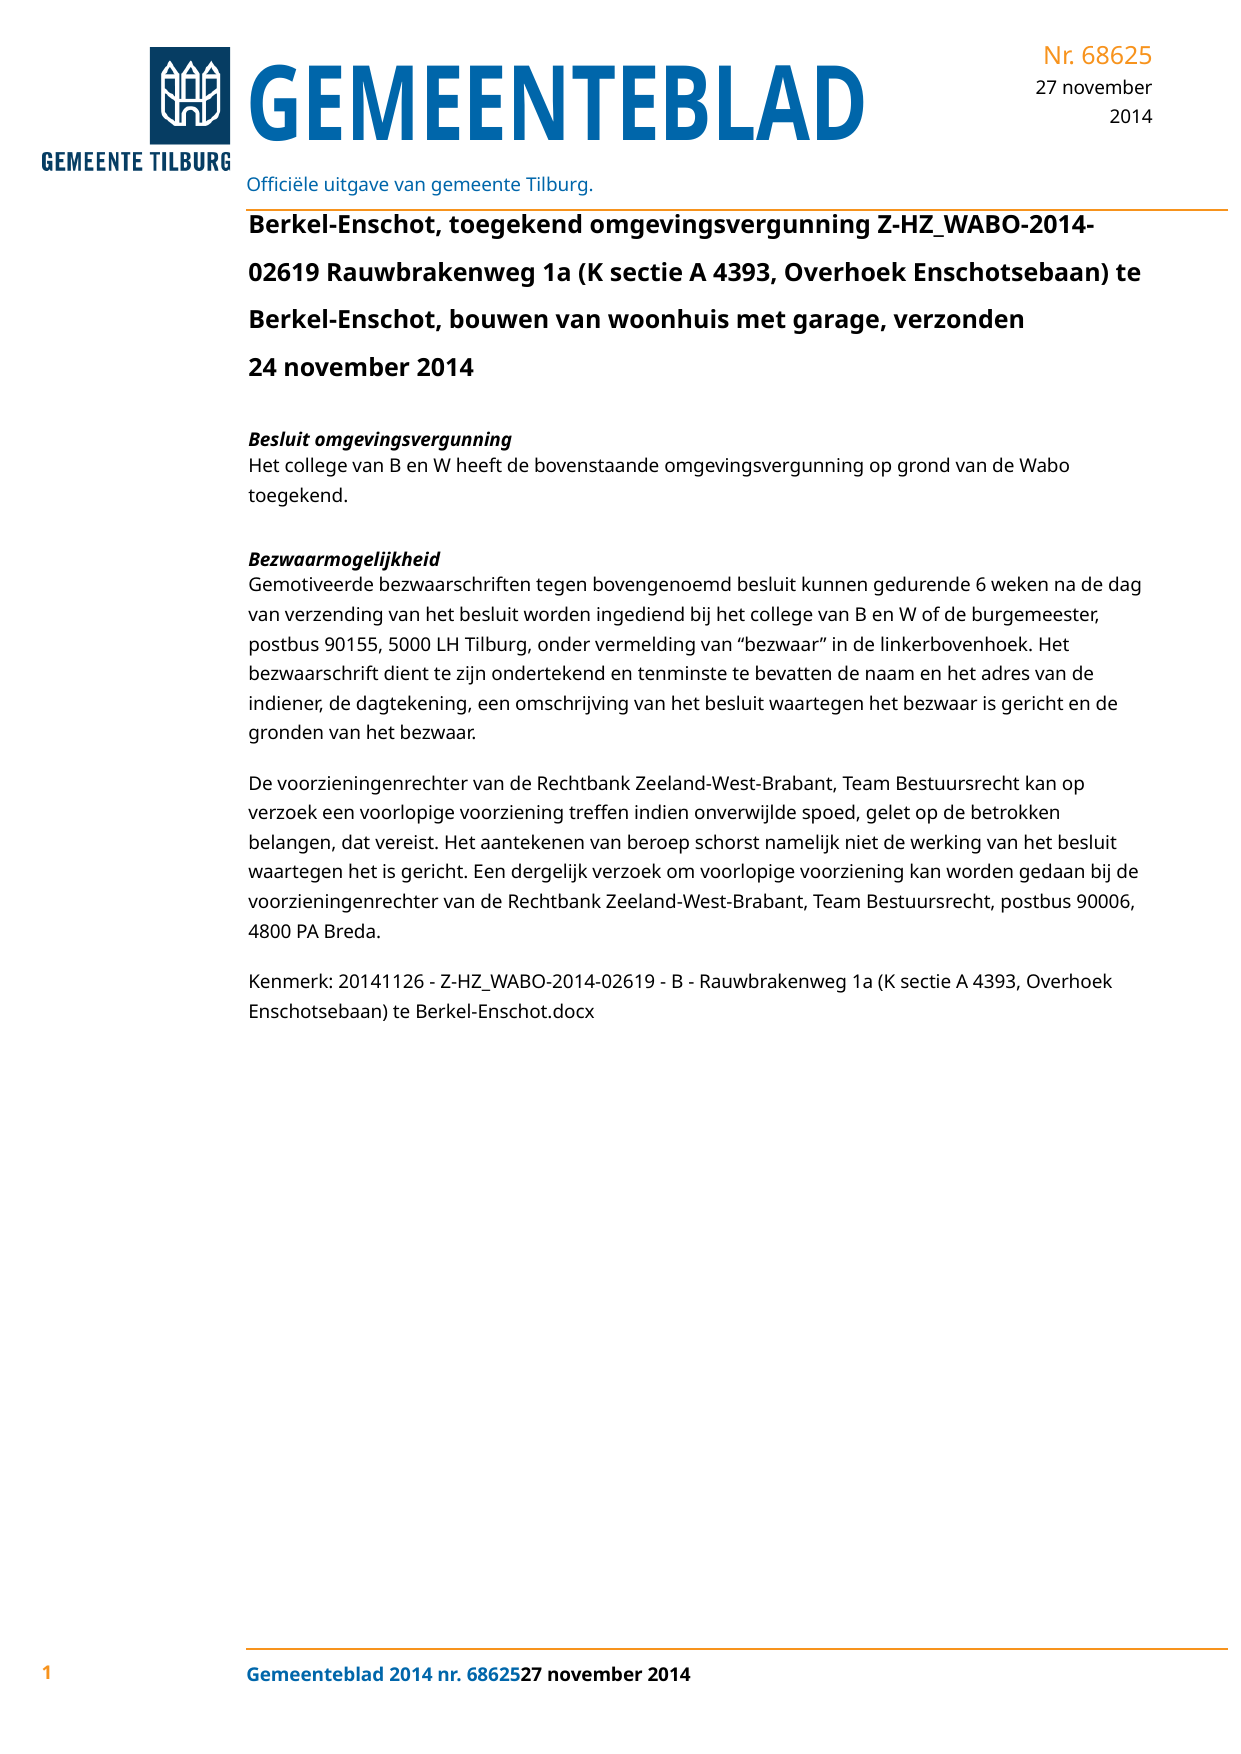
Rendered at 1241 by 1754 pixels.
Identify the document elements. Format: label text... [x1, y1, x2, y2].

text Het college van B en W heeft de bovenstaande omgevingsvergunning op grond van de Wabo toegekend. [248, 452, 1152, 508]
text Besluit omgevingsvergunning [248, 427, 1152, 452]
text Berkel-Enschot, toegekend omgevingsvergunning Z-HZ_WABO-2014-02619 Rauwbrakenweg 1a (K sectie A 4393, Overhoek Enschotsebaan) te Berkel-Enschot, bouwen van woonhuis met garage, verzonden 24 november 2014 [248, 211, 1152, 384]
text De voorzieningenrechter van de Rechtbank Zeeland-West-Brabant, Team Bestuursrecht kan op verzoek een voorlopige voorziening treffen indien onverwijlde spoed, gelet op de betrokken belangen, dat vereist. Het aantekenen van beroep schorst namelijk niet de werking van het besluit waartegen het is gericht. Een dergelijk verzoek om voorlopige voorziening kan worden gedaan bij de voorzieningenrechter van de Rechtbank Zeeland-West-Brabant, Team Bestuursrecht, postbus 90006, 4800 PA Breda. [248, 770, 1152, 944]
picture [41, 47, 231, 172]
text Kenmerk: 20141126 - Z-HZ_WABO-2014-02619 - B - Rauwbrakenweg 1a (K sectie A 4393, Overhoek Enschotsebaan) te Berkel-Enschot.docx [248, 968, 1152, 1024]
text Gemotiveerde bezwaarschriften tegen bovengenoemd besluit kunnen gedurende 6 weken na de dag van verzending van het besluit worden ingediend bij het college van B en W of de burgemeester, postbus 90155, 5000 LH Tilburg, onder vermelding van “bezwaar” in de linkerbovenhoek. Het bezwaarschrift dient te zijn ondertekend en tenminste te bevatten de naam en het adres van de indiener, de dagtekening, een omschrijving van het besluit waartegen het bezwaar is gericht en de gronden van het bezwaar. [248, 572, 1152, 745]
text Bezwaarmogelijkheid [248, 546, 1152, 572]
